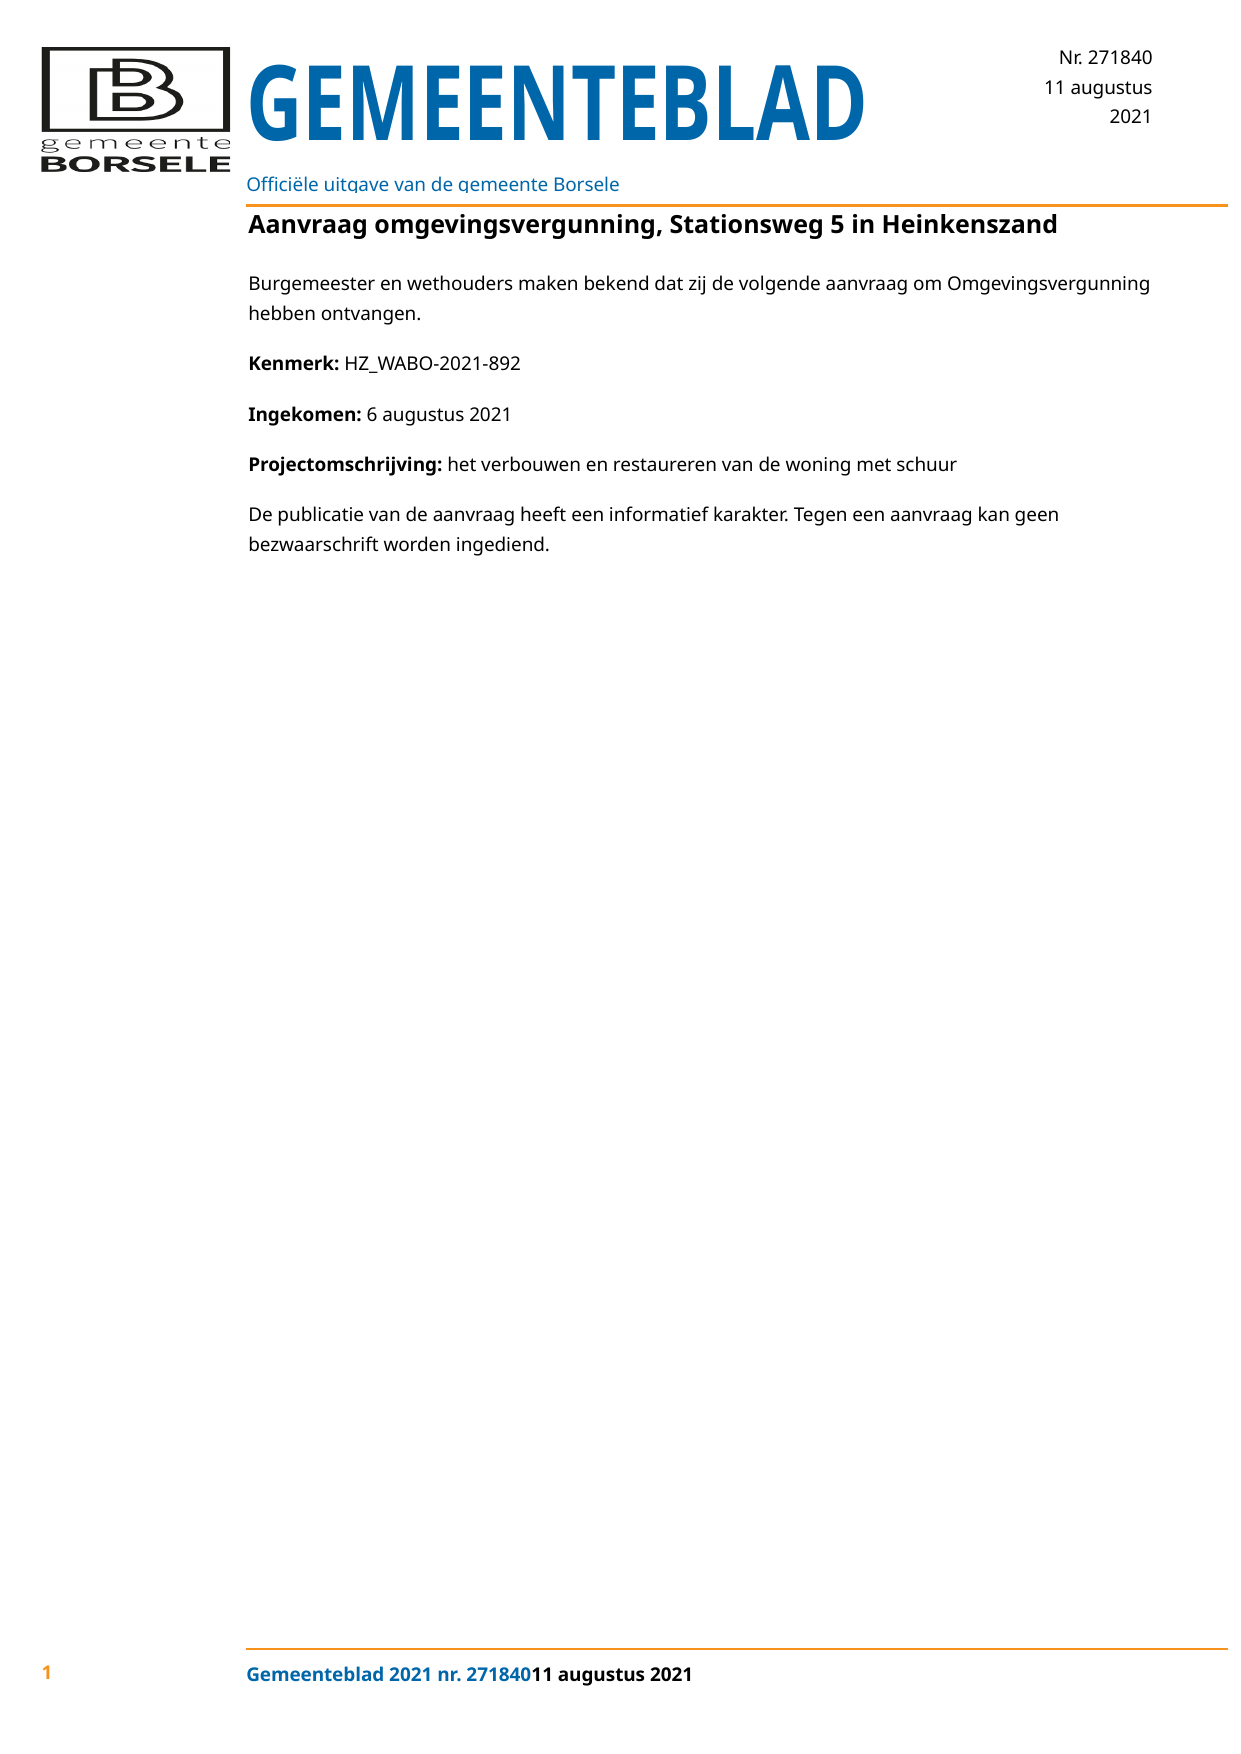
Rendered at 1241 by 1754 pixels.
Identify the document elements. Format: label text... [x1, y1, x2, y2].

text Aanvraag omgevingsvergunning, Stationsweg 5 in Heinkenszand [248, 207, 1152, 241]
text Ingekomen: 6 augustus 2021 [248, 401, 1152, 426]
text Kenmerk: HZ_WABO-2021-892 [248, 350, 1152, 376]
text Burgemeester en wethouders maken bekend dat zij de volgende aanvraag om Omgevingsvergunning hebben ontvangen. [248, 270, 1152, 326]
text Projectomschrijving: het verbouwen en restaureren van de woning met schuur [248, 451, 1152, 477]
text De publicatie van de aanvraag heeft een informatief karakter. Tegen een aanvraag kan geen bezwaarschrift worden ingediend. [248, 502, 1152, 557]
picture [41, 47, 231, 172]
